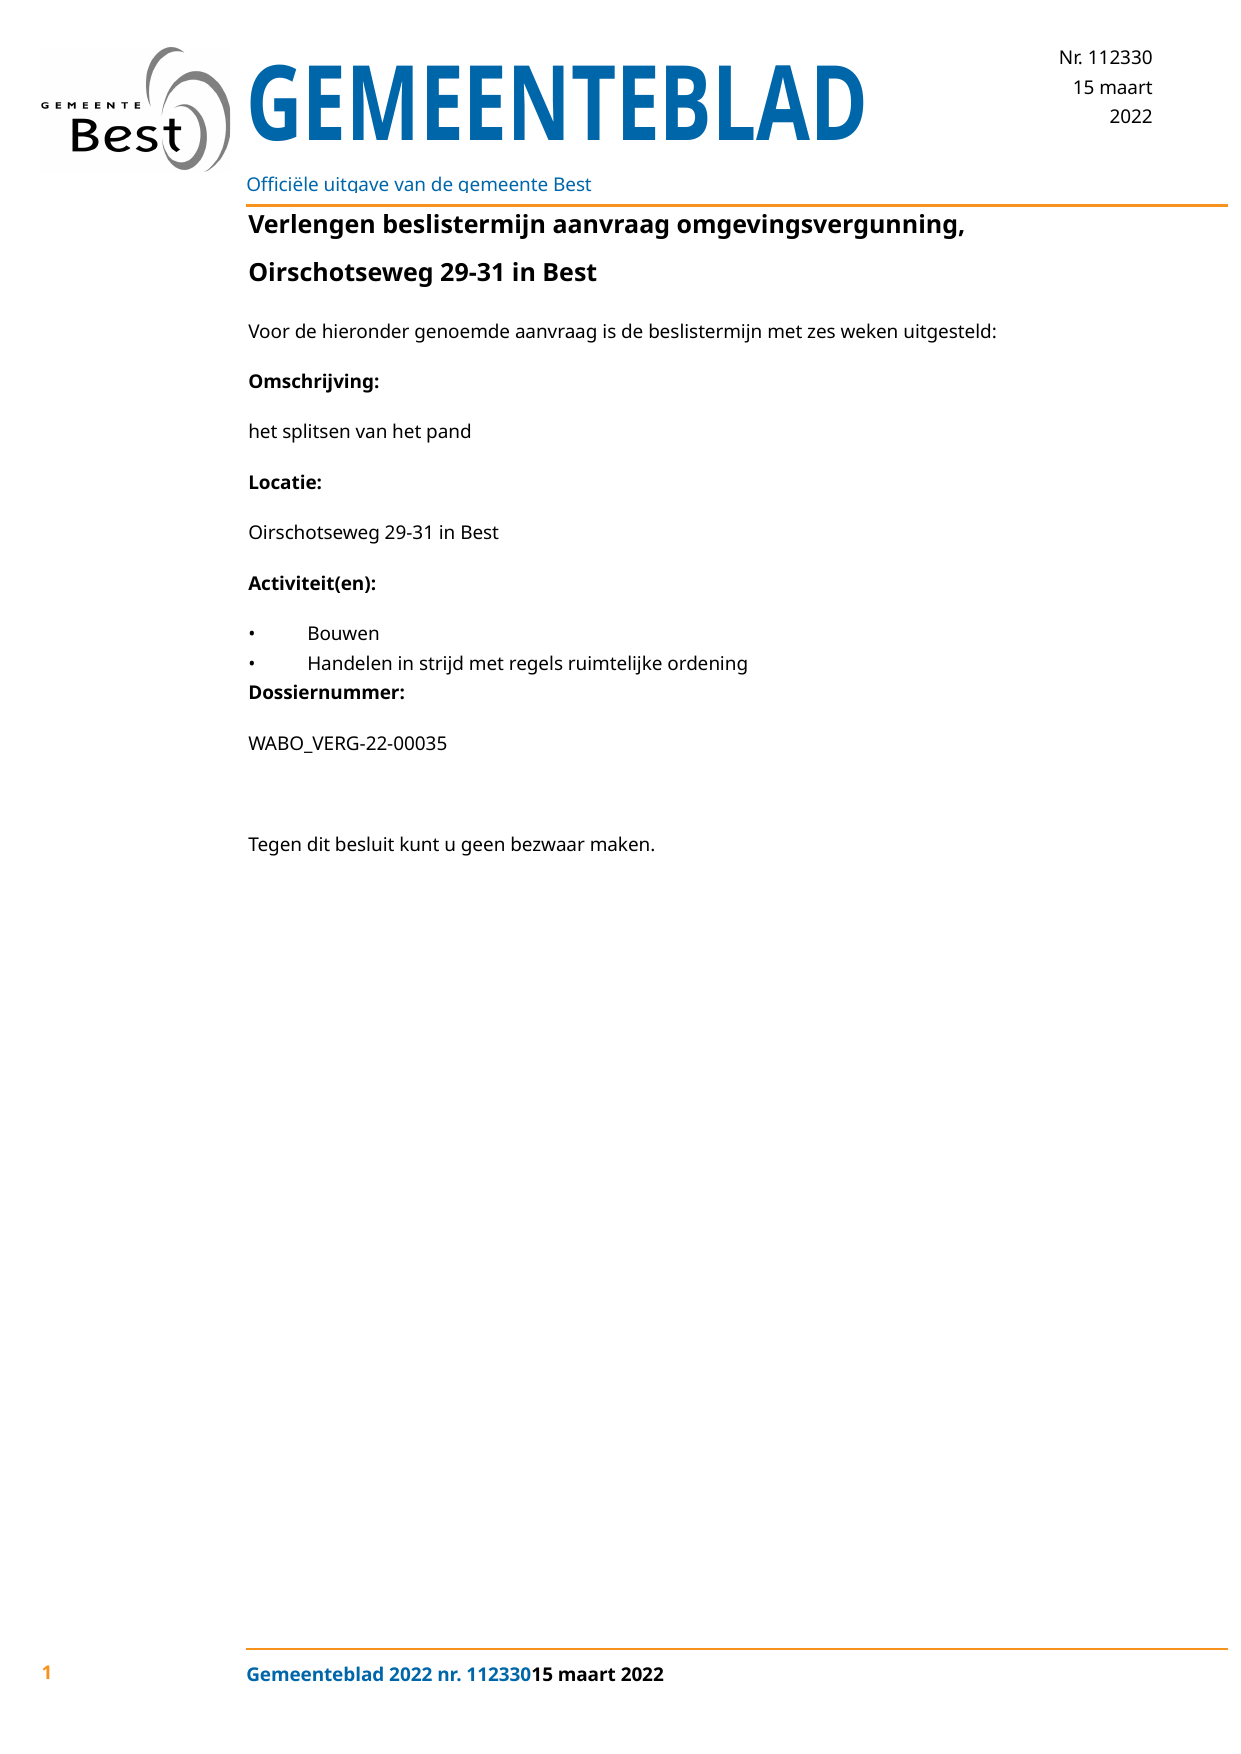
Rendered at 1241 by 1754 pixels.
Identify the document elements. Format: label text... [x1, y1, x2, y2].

text Tegen dit besluit kunt u geen bezwaar maken. [248, 831, 1152, 857]
text Voor de hieronder genoemde aanvraag is de beslistermijn met zes weken uitgesteld: [248, 318, 1152, 344]
text Verlengen beslistermijn aanvraag omgevingsvergunning, Oirschotseweg 29-31 in Best [248, 207, 1152, 288]
picture [41, 47, 231, 172]
list Handelen in strijd met regels ruimtelijke ordening [248, 650, 1152, 676]
text Locatie: [248, 469, 1152, 495]
list Bouwen [248, 620, 1152, 646]
text Omschrijving: [248, 368, 1152, 394]
text WABO_VERG-22-00035 [248, 730, 1152, 756]
text het splitsen van het pand [248, 419, 1152, 444]
text Dossiernummer: [248, 679, 1152, 705]
text Activiteit(en): [248, 570, 1152, 596]
text Oirschotseweg 29-31 in Best [248, 519, 1152, 545]
